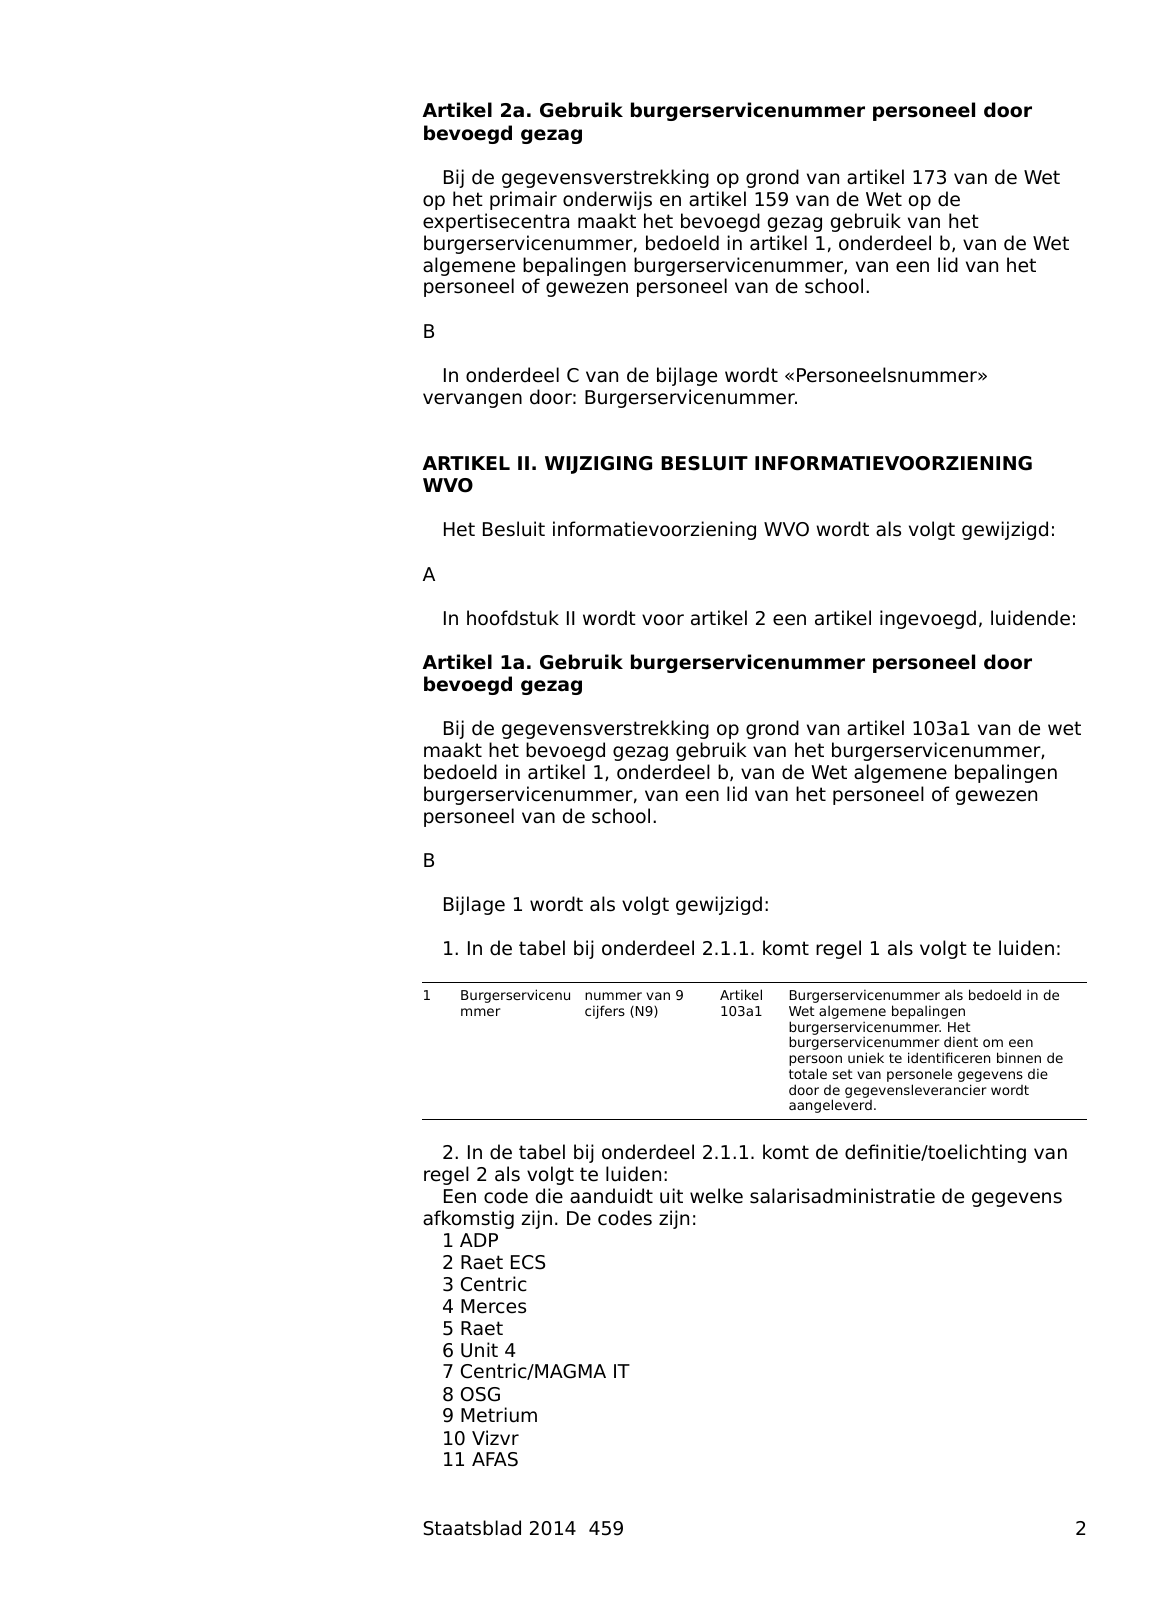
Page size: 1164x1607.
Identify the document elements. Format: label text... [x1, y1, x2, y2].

text Het Besluit informatievoorziening WVO wordt als volgt gewijzigd: [422, 519, 1087, 541]
text 2 Raet ECS [422, 1252, 1087, 1273]
text 1. In de tabel bij onderdeel 2.1.1. komt regel 1 als volgt te luiden: [422, 938, 1087, 960]
text 4 Merces [422, 1296, 1087, 1317]
text 7 Centric/MAGMA IT [422, 1361, 1087, 1383]
text 5 Raet [422, 1317, 1087, 1339]
text Een code die aanduidt uit welke salarisadministratie de gegevens afkomstig zijn. De codes zijn: [422, 1186, 1087, 1229]
text In onderdeel C van de bijlage wordt «Personeelsnummer» vervangen door: Burgerservicenummer. [422, 365, 1087, 409]
text Bijlage 1 wordt als volgt gewijzigd: [422, 894, 1087, 916]
text 9 Metrium [422, 1405, 1087, 1427]
text 1 ADP [422, 1229, 1087, 1252]
text A [422, 563, 1087, 585]
subtitle Artikel 1a. Gebruik burgerservicenummer personeel door bevoegd gezag [422, 652, 1087, 696]
table_header nummer van 9 cijfers (N9) [578, 983, 714, 1118]
text 11 AFAS [422, 1449, 1087, 1471]
table_header Burgerservicenummer als bedoeld in de Wet algemene bepalingen burgerservicenummer. Het burgerservicenummer dient om een persoon uniek te identificeren binnen de totale set van personele gegevens die door de gegevensleverancier wordt aangeleverd. [782, 983, 1087, 1118]
subtitle Artikel 2a. Gebruik burgerservicenummer personeel door bevoegd gezag [422, 100, 1087, 144]
text 2. In de tabel bij onderdeel 2.1.1. komt de definitie/toelichting van regel 2 als volgt te luiden: [422, 1142, 1087, 1186]
subtitle ARTIKEL II. WIJZIGING BESLUIT INFORMATIEVOORZIENING WVO [422, 453, 1087, 497]
table_header Burgerservicenummer [454, 983, 578, 1118]
text 10 Vizvr [422, 1427, 1087, 1449]
text 6 Unit 4 [422, 1339, 1087, 1361]
text B [422, 321, 1087, 343]
text In hoofdstuk II wordt voor artikel 2 een artikel ingevoegd, luidende: [422, 608, 1087, 629]
text Bij de gegevensverstrekking op grond van artikel 173 van de Wet op het primair onderwijs en artikel 159 van de Wet op de expertisecentra maakt het bevoegd gezag gebruik van het burgerservicenummer, bedoeld in artikel 1, onderdeel b, van de Wet algemene bepalingen burgerservicenummer, van een lid van het personeel of gewezen personeel van de school. [422, 167, 1087, 298]
table_header 1 [422, 983, 454, 1118]
text 8 OSG [422, 1383, 1087, 1405]
text Bij de gegevensverstrekking op grond van artikel 103a1 van de wet maakt het bevoegd gezag gebruik van het burgerservicenummer, bedoeld in artikel 1, onderdeel b, van de Wet algemene bepalingen burgerservicenummer, van een lid van het personeel of gewezen personeel van de school. [422, 718, 1087, 828]
text 3 Centric [422, 1273, 1087, 1296]
table_header Artikel 103a1 [714, 983, 782, 1118]
text B [422, 850, 1087, 872]
